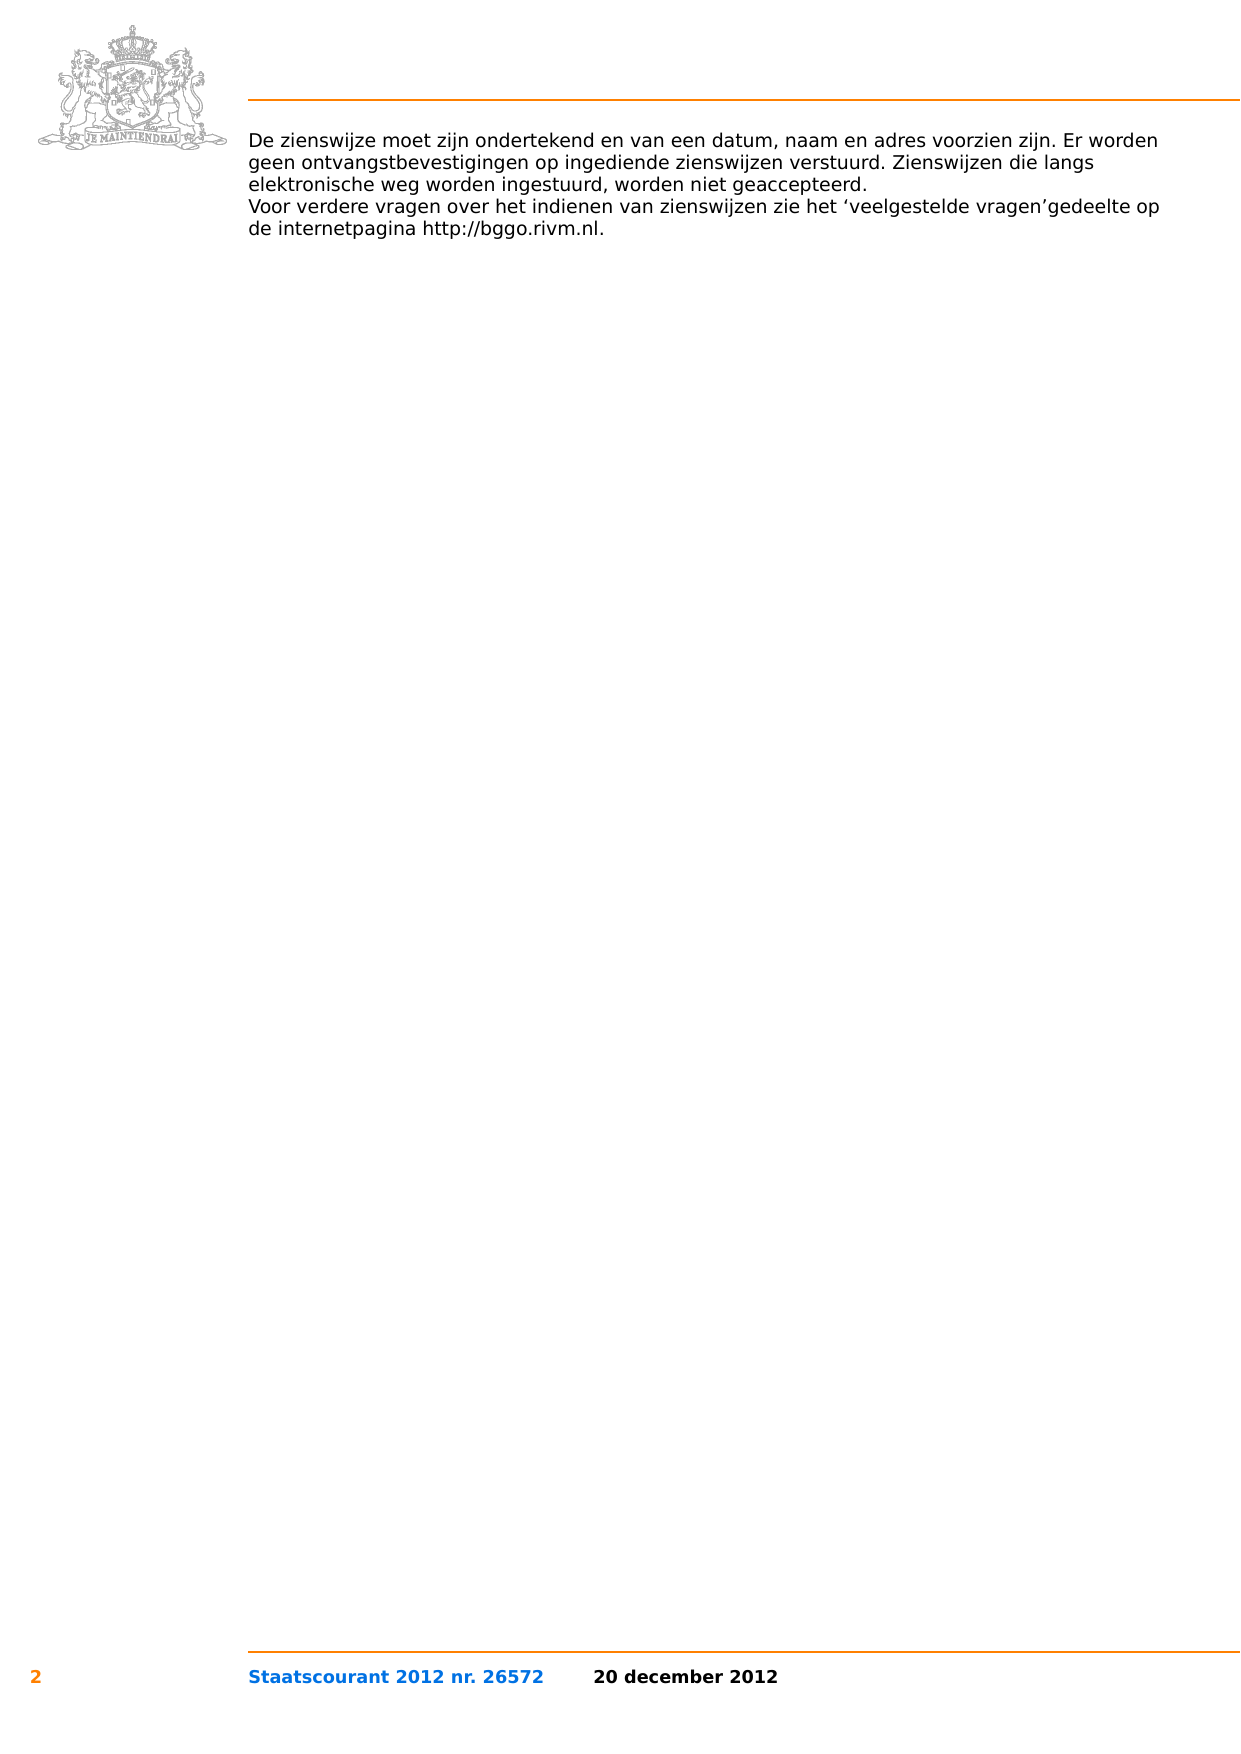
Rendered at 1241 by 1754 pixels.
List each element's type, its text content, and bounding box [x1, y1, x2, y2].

picture [38, 25, 227, 150]
text De zienswijze moet zijn ondertekend en van een datum, naam en adres voorzien zijn. Er worden geen ontvangstbevestigingen op ingediende zienswijzen verstuurd. Zienswijzen die langs elektronische weg worden ingestuurd, worden niet geaccepteerd. [248, 130, 1163, 196]
text Voor verdere vragen over het indienen van zienswijzen zie het ‘veelgestelde vragen’gedeelte op de internetpagina http://bggo.rivm.nl. [248, 196, 1163, 240]
